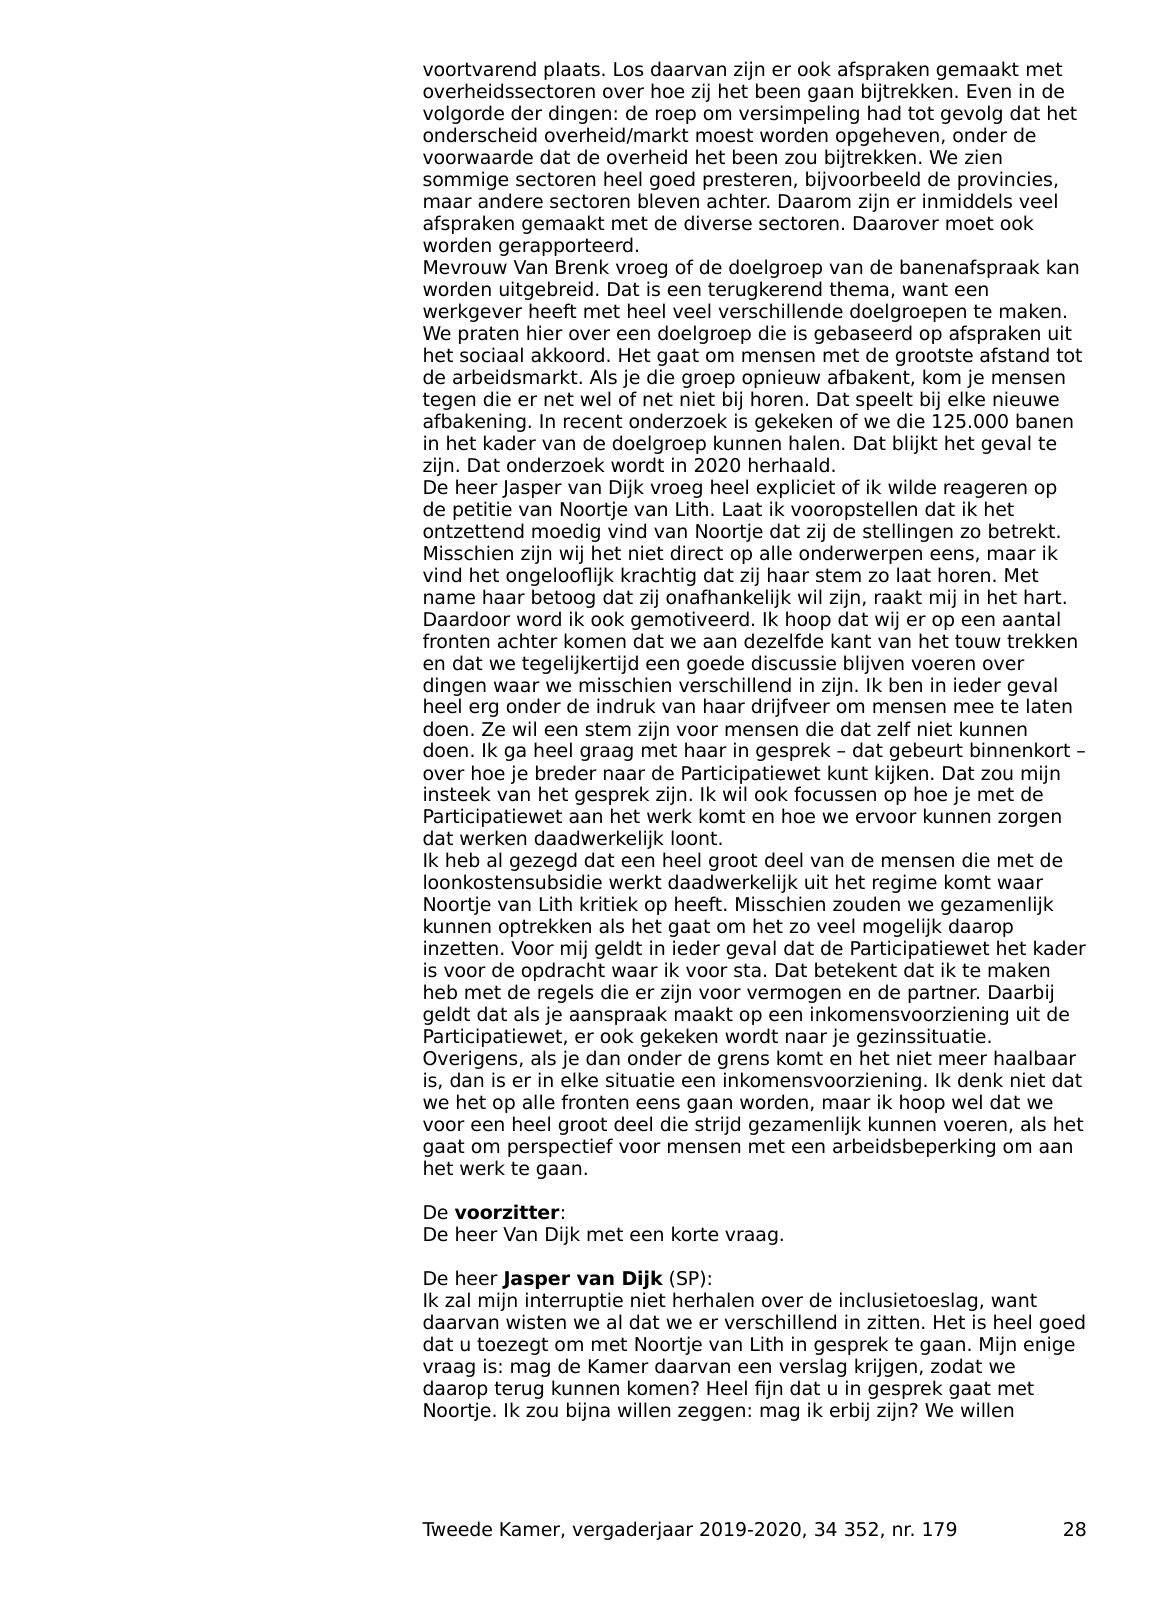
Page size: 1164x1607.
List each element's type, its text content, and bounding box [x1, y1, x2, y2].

text De heer Jasper van Dijk (SP): [422, 1268, 1087, 1290]
text De heer Jasper van Dijk vroeg heel expliciet of ik wilde reageren op de petitie van Noortje van Lith. Laat ik vooropstellen dat ik het ontzettend moedig vind van Noortje dat zij de stellingen zo betrekt. Misschien zijn wij het niet direct op alle onderwerpen eens, maar ik vind het ongelooflijk krachtig dat zij haar stem zo laat horen. Met name haar betoog dat zij onafhankelijk wil zijn, raakt mij in het hart. Daardoor word ik ook gemotiveerd. Ik hoop dat wij er op een aantal fronten achter komen dat we aan dezelfde kant van het touw trekken en dat we tegelijkertijd een goede discussie blijven voeren over dingen waar we misschien verschillend in zijn. Ik ben in ieder geval heel erg onder de indruk van haar drijfveer om mensen mee te laten doen. Ze wil een stem zijn voor mensen die dat zelf niet kunnen doen. Ik ga heel graag met haar in gesprek – dat gebeurt binnenkort – over hoe je breder naar de Participatiewet kunt kijken. Dat zou mijn insteek van het gesprek zijn. Ik wil ook focussen op hoe je met de Participatiewet aan het werk komt en hoe we ervoor kunnen zorgen dat werken daadwerkelijk loont. [422, 477, 1087, 850]
text Ik zal mijn interruptie niet herhalen over de inclusietoeslag, want daarvan wisten we al dat we er verschillend in zitten. Het is heel goed dat u toezegt om met Noortje van Lith in gesprek te gaan. Mijn enige vraag is: mag de Kamer daarvan een verslag krijgen, zodat we daarop terug kunnen komen? Heel fijn dat u in gesprek gaat met Noortje. Ik zou bijna willen zeggen: mag ik erbij zijn? We willen [422, 1290, 1087, 1422]
text De voorzitter: [422, 1202, 1087, 1224]
text Mevrouw Van Brenk vroeg of de doelgroep van de banenafspraak kan worden uitgebreid. Dat is een terugkerend thema, want een werkgever heeft met heel veel verschillende doelgroepen te maken. We praten hier over een doelgroep die is gebaseerd op afspraken uit het sociaal akkoord. Het gaat om mensen met de grootste afstand tot de arbeidsmarkt. Als je die groep opnieuw afbakent, kom je mensen tegen die er net wel of net niet bij horen. Dat speelt bij elke nieuwe afbakening. In recent onderzoek is gekeken of we die 125.000 banen in het kader van de doelgroep kunnen halen. Dat blijkt het geval te zijn. Dat onderzoek wordt in 2020 herhaald. [422, 257, 1087, 477]
text Ik heb al gezegd dat een heel groot deel van de mensen die met de loonkostensubsidie werkt daadwerkelijk uit het regime komt waar Noortje van Lith kritiek op heeft. Misschien zouden we gezamenlijk kunnen optrekken als het gaat om het zo veel mogelijk daarop inzetten. Voor mij geldt in ieder geval dat de Participatiewet het kader is voor de opdracht waar ik voor sta. Dat betekent dat ik te maken heb met de regels die er zijn voor vermogen en de partner. Daarbij geldt dat als je aanspraak maakt op een inkomensvoorziening uit de Participatiewet, er ook gekeken wordt naar je gezinssituatie. Overigens, als je dan onder de grens komt en het niet meer haalbaar is, dan is er in elke situatie een inkomensvoorziening. Ik denk niet dat we het op alle fronten eens gaan worden, maar ik hoop wel dat we voor een heel groot deel die strijd gezamenlijk kunnen voeren, als het gaat om perspectief voor mensen met een arbeidsbeperking om aan het werk te gaan. [422, 850, 1087, 1180]
text De heer Van Dijk met een korte vraag. [422, 1224, 1087, 1246]
text voortvarend plaats. Los daarvan zijn er ook afspraken gemaakt met overheidssectoren over hoe zij het been gaan bijtrekken. Even in de volgorde der dingen: de roep om versimpeling had tot gevolg dat het onderscheid overheid/markt moest worden opgeheven, onder de voorwaarde dat de overheid het been zou bijtrekken. We zien sommige sectoren heel goed presteren, bijvoorbeeld de provincies, maar andere sectoren bleven achter. Daarom zijn er inmiddels veel afspraken gemaakt met de diverse sectoren. Daarover moet ook worden gerapporteerd. [422, 59, 1087, 257]
